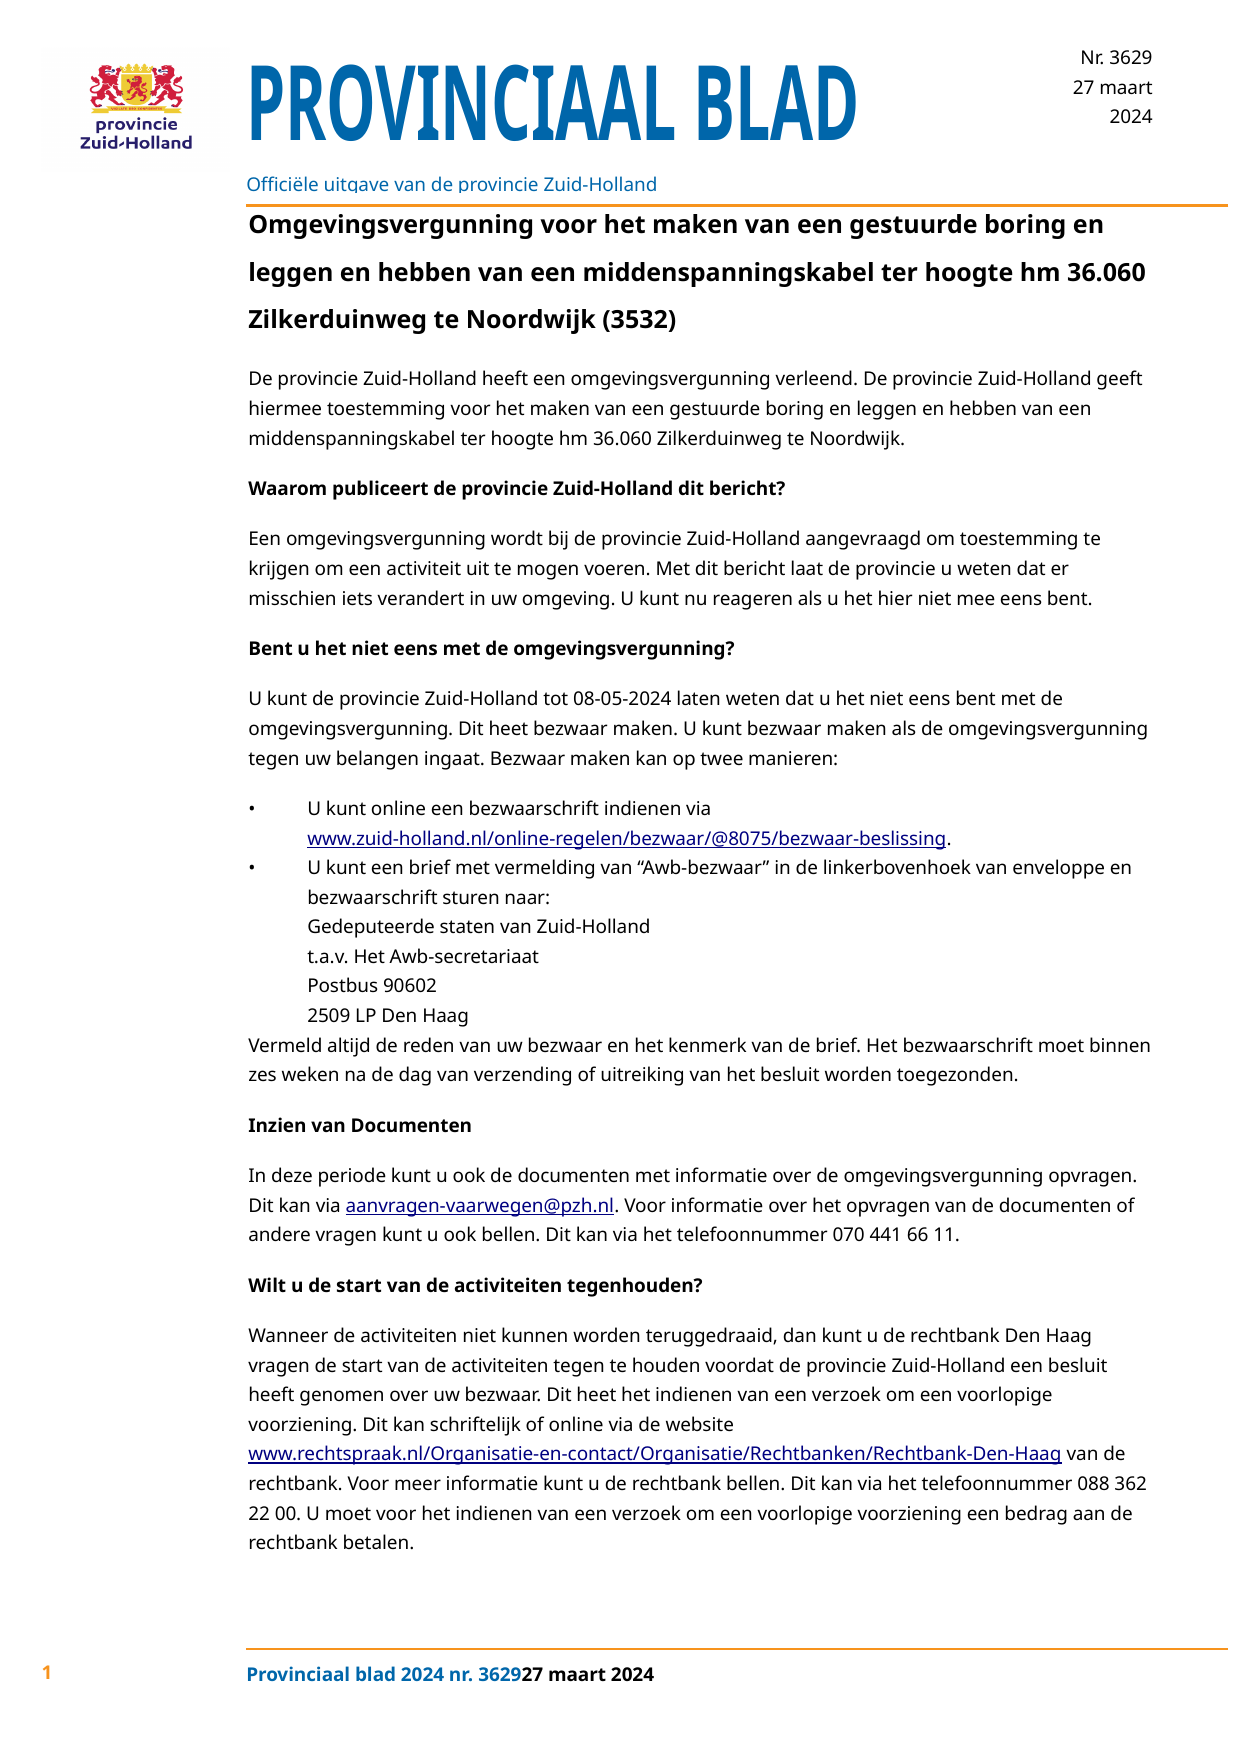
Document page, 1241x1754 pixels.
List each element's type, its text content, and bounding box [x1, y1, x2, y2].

text Bent u het niet eens met de omgevingsvergunning? [248, 635, 1152, 661]
text In deze periode kunt u ook de documenten met informatie over de omgevingsvergunning opvragen. Dit kan via aanvragen-vaarwegen@pzh.nl. Voor informatie over het opvragen van de documenten of andere vragen kunt u ook bellen. Dit kan via het telefoonnummer 070 441 66 11. [248, 1162, 1152, 1247]
text Vermeld altijd de reden van uw bezwaar en het kenmerk van de brief. Het bezwaarschrift moet binnen zes weken na de dag van verzending of uitreiking van het besluit worden toegezonden. [248, 1032, 1152, 1087]
text De provincie Zuid-Holland heeft een omgevingsvergunning verleend. De provincie Zuid-Holland geeft hiermee toestemming voor het maken van een gestuurde boring en leggen en hebben van een middenspanningskabel ter hoogte hm 36.060 Zilkerduinweg te Noordwijk. [248, 366, 1152, 450]
text Omgevingsvergunning voor het maken van een gestuurde boring en leggen en hebben van een middenspanningskabel ter hoogte hm 36.060 Zilkerduinweg te Noordwijk (3532) [248, 207, 1152, 336]
text Inzien van Documenten [248, 1112, 1152, 1137]
text U kunt de provincie Zuid-Holland tot 08-05-2024 laten weten dat u het niet eens bent met de omgevingsvergunning. Dit heet bezwaar maken. U kunt bezwaar maken als de omgevingsvergunning tegen uw belangen ingaat. Bezwaar maken kan op twee manieren: [248, 686, 1152, 770]
text Waarom publiceert de provincie Zuid-Holland dit bericht? [248, 475, 1152, 501]
text Wanneer de activiteiten niet kunnen worden teruggedraaid, dan kunt u de rechtbank Den Haag vragen de start van de activiteiten tegen te houden voordat de provincie Zuid-Holland een besluit heeft genomen over uw bezwaar. Dit heet het indienen van een verzoek om een voorlopige voorziening. Dit kan schriftelijk of online via de website www.rechtspraak.nl/Organisatie-en-contact/Organisatie/Rechtbanken/Rechtbank-Den-Haag van de rechtbank. Voor meer informatie kunt u de rechtbank bellen. Dit kan via het telefoonnummer 088 362 22 00. U moet voor het indienen van een verzoek om een voorlopige voorziening een bedrag aan de rechtbank betalen. [248, 1322, 1152, 1555]
text Wilt u de start van de activiteiten tegenhouden? [248, 1272, 1152, 1297]
list U kunt een brief met vermelding van “Awb-bezwaar” in de linkerbovenhoek van enveloppe en bezwaarschrift sturen naar: [248, 854, 1152, 909]
list Postbus 90602 [248, 973, 1152, 998]
list t.a.v. Het Awb-secretariaat [248, 943, 1152, 969]
list Gedeputeerde staten van Zuid-Holland [248, 913, 1152, 939]
list U kunt online een bezwaarschrift indienen via www.zuid-holland.nl/online-regelen/bezwaar/@8075/bezwaar-beslissing. [248, 795, 1152, 850]
picture [41, 47, 231, 172]
list 2509 LP Den Haag [248, 1002, 1152, 1028]
text Een omgevingsvergunning wordt bij de provincie Zuid-Holland aangevraagd om toestemming te krijgen om een activiteit uit te mogen voeren. Met dit bericht laat de provincie u weten dat er misschien iets verandert in uw omgeving. U kunt nu reageren als u het hier niet mee eens bent. [248, 526, 1152, 610]
